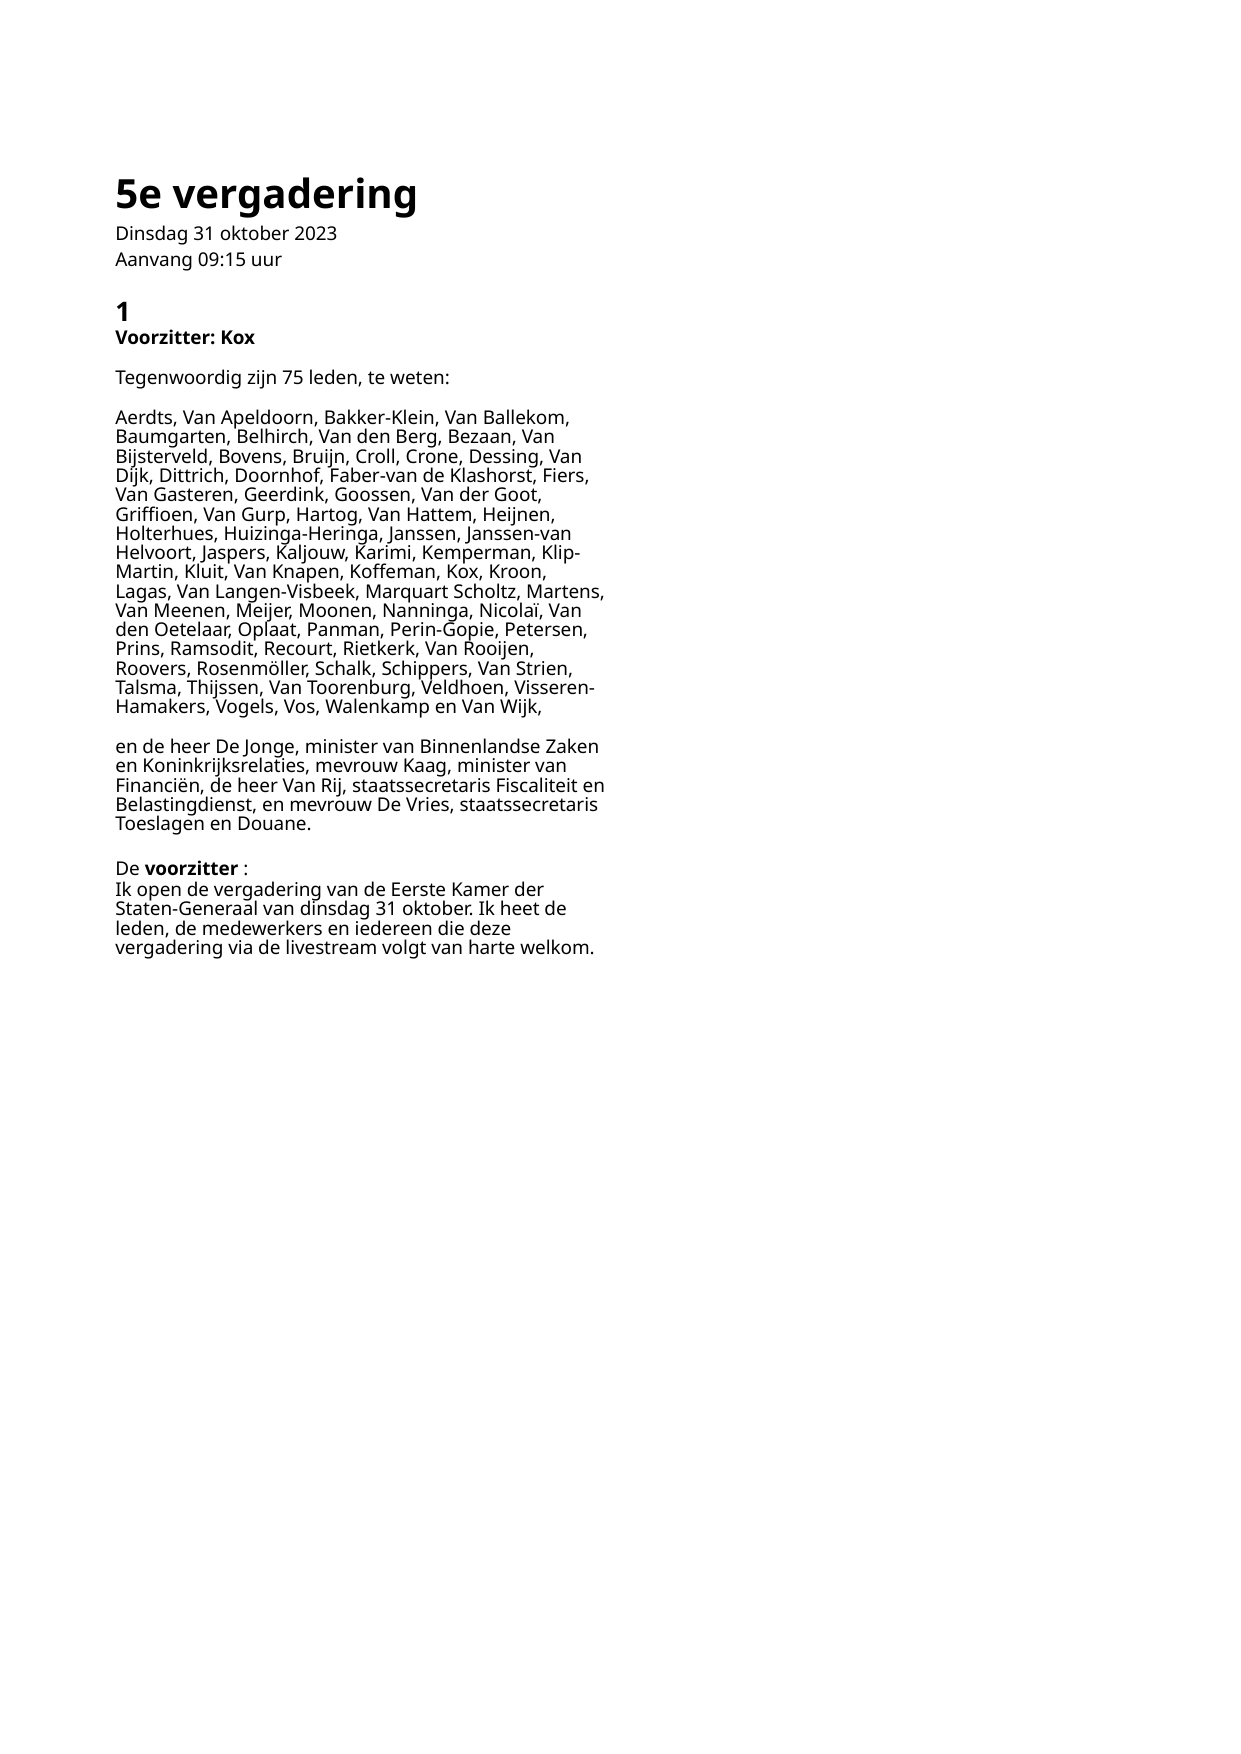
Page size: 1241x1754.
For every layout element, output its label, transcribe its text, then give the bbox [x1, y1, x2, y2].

text Aanvang 09:15 uur [115, 246, 605, 272]
text Tegenwoordig zijn 75 leden, te weten: [115, 369, 605, 388]
text 1 [115, 292, 605, 329]
text Voorzitter: Kox [115, 329, 605, 348]
text 5e vergadering [115, 165, 605, 220]
text Dinsdag 31 oktober 2023 [115, 220, 605, 246]
text Aerdts, Van Apeldoorn, Bakker-Klein, Van Ballekom, Baumgarten, Belhirch, Van den Berg, Bezaan, Van Bijsterveld, Bovens, Bruijn, Croll, Crone, Dessing, Van Dijk, Dittrich, Doornhof, Faber-van de Klashorst, Fiers, Van Gasteren, Geerdink, Goossen, Van der Goot, Griffioen, Van Gurp, Hartog, Van Hattem, Heijnen, Holterhues, Huizinga-Heringa, Janssen, Janssen-van Helvoort, Jaspers, Kaljouw, Karimi, Kemperman, Klip-Martin, Kluit, Van Knapen, Koffeman, Kox, Kroon, Lagas, Van Langen-Visbeek, Marquart Scholtz, Martens, Van Meenen, Meijer, Moonen, Nanninga, Nicolaï, Van den Oetelaar, Oplaat, Panman, Perin-Gopie, Petersen, Prins, Ramsodit, Recourt, Rietkerk, Van Rooijen, Roovers, Rosenmöller, Schalk, Schippers, Van Strien, Talsma, Thijssen, Van Toorenburg, Veldhoen, Visseren-Hamakers, Vogels, Vos, Walenkamp en Van Wijk, [115, 409, 605, 717]
text De voorzitter : [115, 855, 605, 881]
text Ik open de vergadering van de Eerste Kamer der Staten-Generaal van dinsdag 31 oktober. Ik heet de leden, de medewerkers en iedereen die deze vergadering via de livestream volgt van harte welkom. [115, 881, 605, 958]
text en de heer De Jonge, minister van Binnenlandse Zaken en Koninkrijksrelaties, mevrouw Kaag, minister van Financiën, de heer Van Rij, staatssecretaris Fiscaliteit en Belastingdienst, en mevrouw De Vries, staatssecretaris Toeslagen en Douane. [115, 738, 605, 834]
